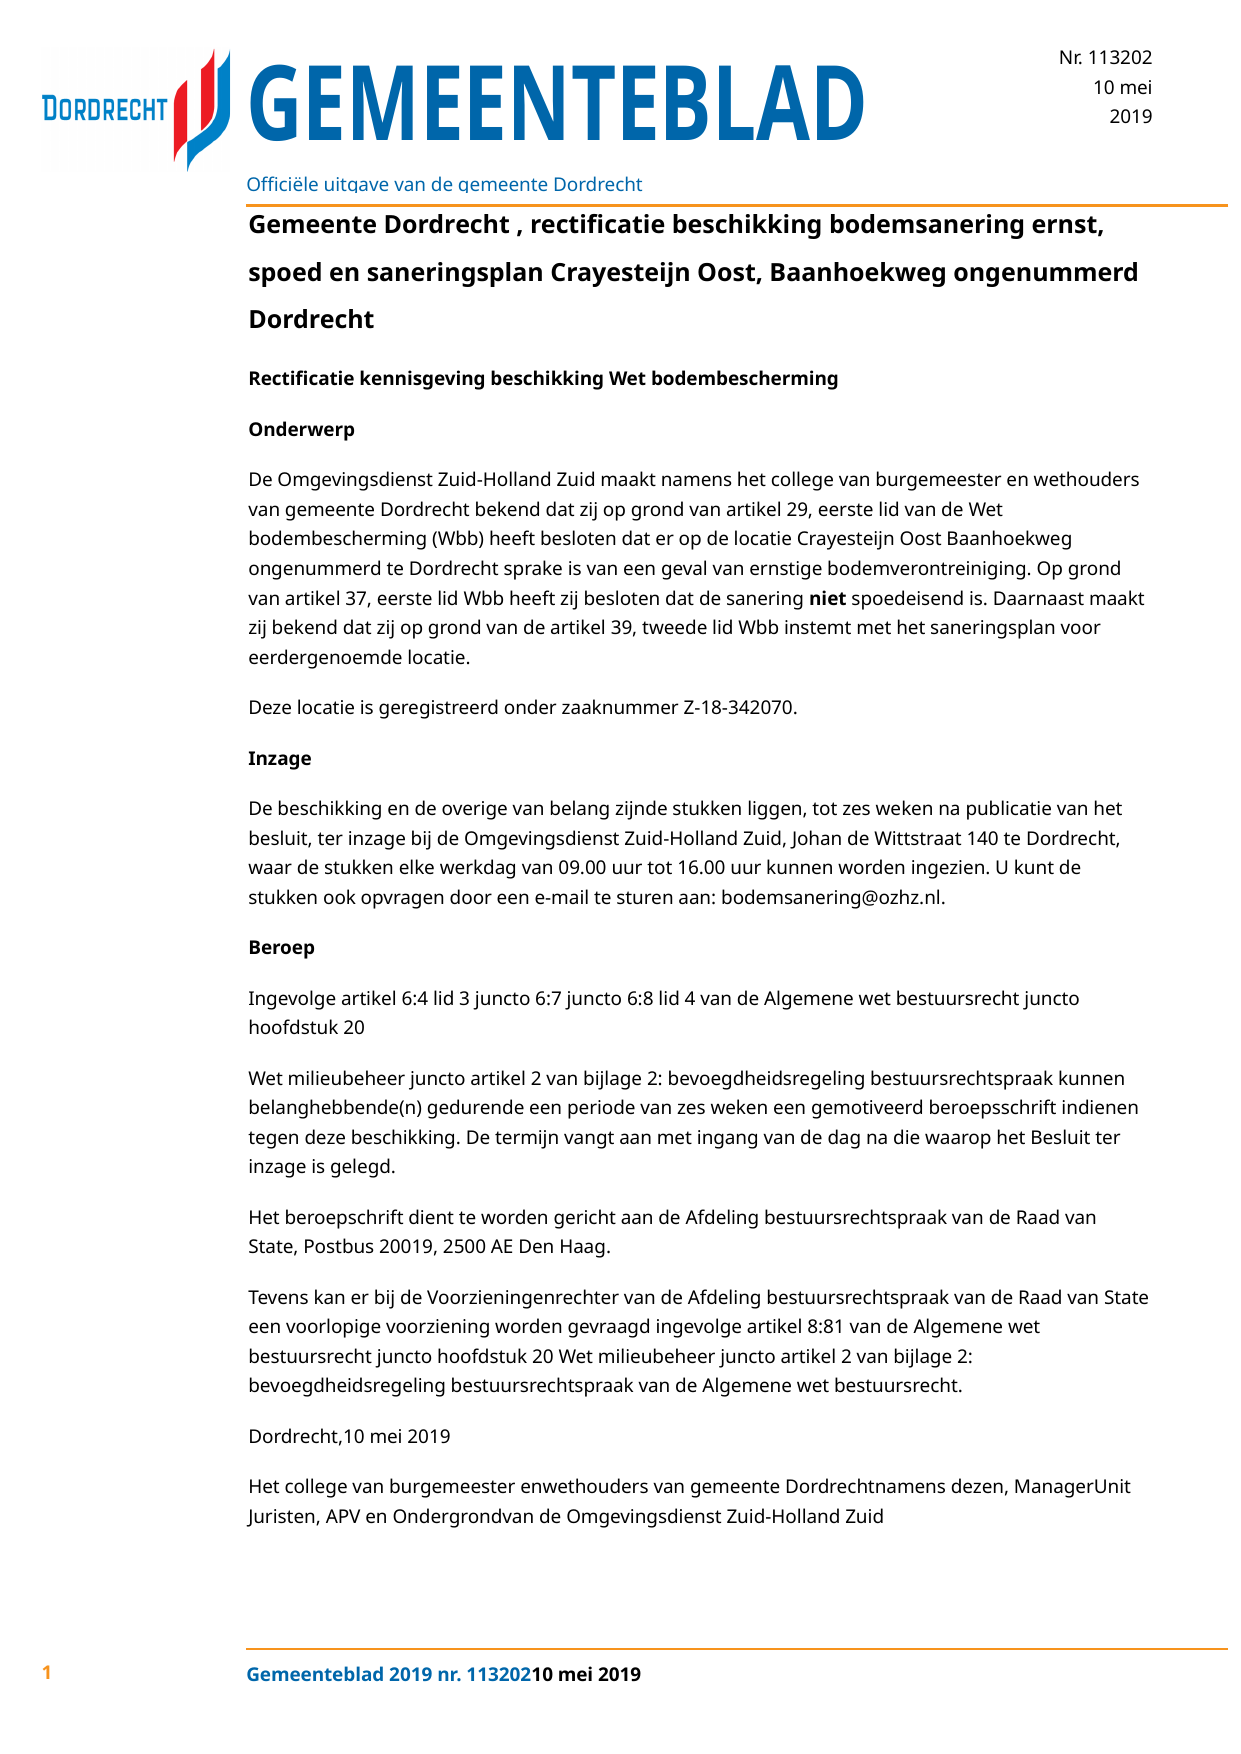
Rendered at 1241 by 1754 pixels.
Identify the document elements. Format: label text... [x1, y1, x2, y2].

text Het beroepschrift dient te worden gericht aan de Afdeling bestuursrechtspraak van de Raad van State, Postbus 20019, 2500 AE Den Haag. [248, 1204, 1152, 1259]
text Beroep [248, 934, 1152, 960]
text Deze locatie is geregistreerd onder zaaknummer Z-18-342070. [248, 694, 1152, 720]
text Inzage [248, 745, 1152, 770]
text Onderwerp [248, 416, 1152, 442]
picture [41, 47, 231, 172]
text Tevens kan er bij de Voorzieningenrechter van de Afdeling bestuursrechtspraak van de Raad van State een voorlopige voorziening worden gevraagd ingevolge artikel 8:81 van de Algemene wet bestuursrecht juncto hoofdstuk 20 Wet milieubeheer juncto artikel 2 van bijlage 2: bevoegdheidsregeling bestuursrechtspraak van de Algemene wet bestuursrecht. [248, 1284, 1152, 1398]
text Wet milieubeheer juncto artikel 2 van bijlage 2: bevoegdheidsregeling bestuursrechtspraak kunnen belanghebbende(n) gedurende een periode van zes weken een gemotiveerd beroepsschrift indienen tegen deze beschikking. De termijn vangt aan met ingang van de dag na die waarop het Besluit ter inzage is gelegd. [248, 1065, 1152, 1179]
text Rectificatie kennisgeving beschikking Wet bodembescherming [248, 366, 1152, 391]
text Het college van burgemeester enwethouders van gemeente Dordrechtnamens dezen, ManagerUnit Juristen, APV en Ondergrondvan de Omgevingsdienst Zuid-Holland Zuid [248, 1473, 1152, 1529]
text Dordrecht,10 mei 2019 [248, 1423, 1152, 1449]
text De Omgevingsdienst Zuid-Holland Zuid maakt namens het college van burgemeester en wethouders van gemeente Dordrecht bekend dat zij op grond van artikel 29, eerste lid van de Wet bodembescherming (Wbb) heeft besloten dat er op de locatie Crayesteijn Oost Baanhoekweg ongenummerd te Dordrecht sprake is van een geval van ernstige bodemverontreiniging. Op grond van artikel 37, eerste lid Wbb heeft zij besloten dat de sanering niet spoedeisend is. Daarnaast maakt zij bekend dat zij op grond van de artikel 39, tweede lid Wbb instemt met het saneringsplan voor eerdergenoemde locatie. [248, 466, 1152, 669]
text De beschikking en de overige van belang zijnde stukken liggen, tot zes weken na publicatie van het besluit, ter inzage bij de Omgevingsdienst Zuid-Holland Zuid, Johan de Wittstraat 140 te Dordrecht, waar de stukken elke werkdag van 09.00 uur tot 16.00 uur kunnen worden ingezien. U kunt de stukken ook opvragen door een e-mail te sturen aan: bodemsanering@ozhz.nl. [248, 795, 1152, 909]
text Ingevolge artikel 6:4 lid 3 juncto 6:7 juncto 6:8 lid 4 van de Algemene wet bestuursrecht juncto hoofdstuk 20 [248, 985, 1152, 1040]
text Gemeente Dordrecht , rectificatie beschikking bodemsanering ernst, spoed en saneringsplan Crayesteijn Oost, Baanhoekweg ongenummerd Dordrecht [248, 207, 1152, 336]
